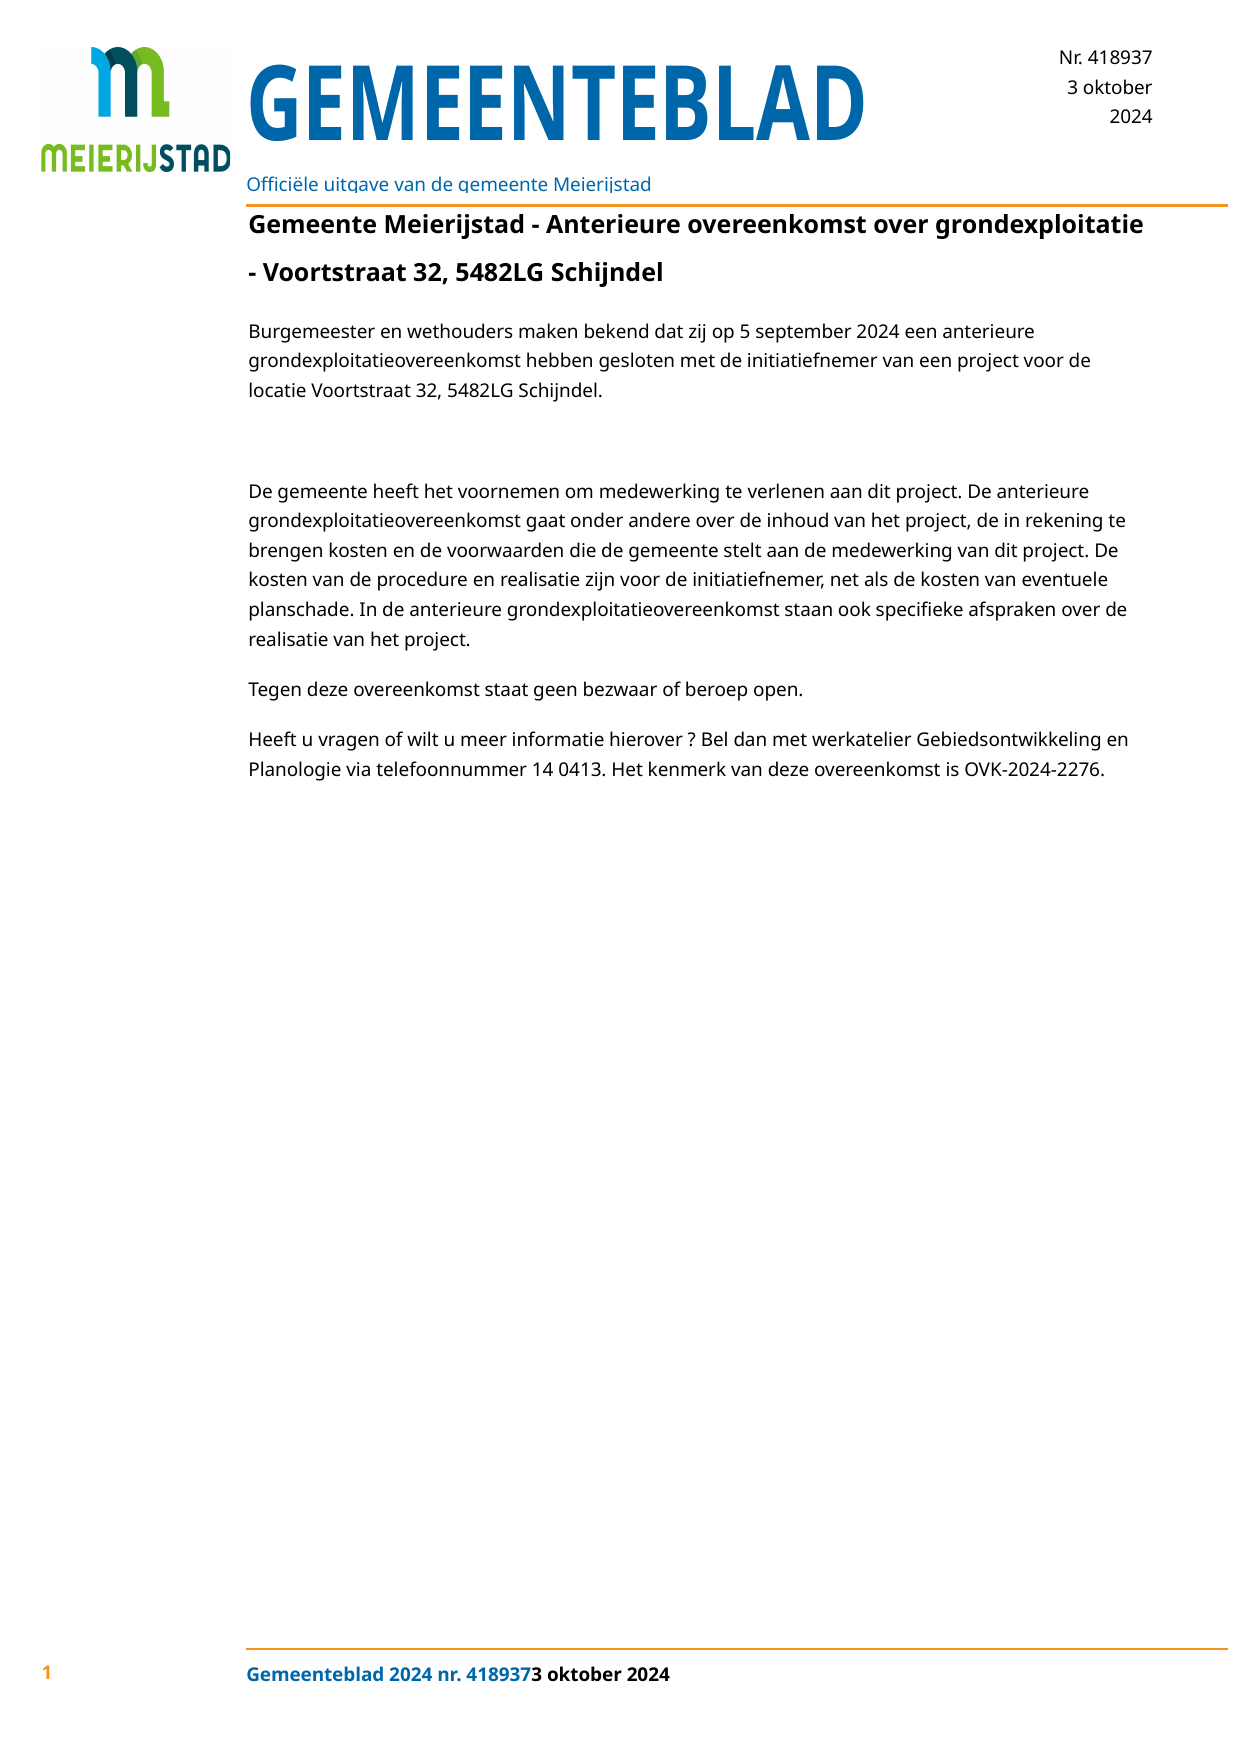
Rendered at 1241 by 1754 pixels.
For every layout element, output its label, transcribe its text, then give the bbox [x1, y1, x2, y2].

text Gemeente Meierijstad - Anterieure overeenkomst over grondexploitatie - Voortstraat 32, 5482LG Schijndel [248, 207, 1152, 288]
text Burgemeester en wethouders maken bekend dat zij op 5 september 2024 een anterieure grondexploitatieovereenkomst hebben gesloten met de initiatiefnemer van een project voor de locatie Voortstraat 32, 5482LG Schijndel. [248, 318, 1152, 403]
text Heeft u vragen of wilt u meer informatie hierover ? Bel dan met werkatelier Gebiedsontwikkeling en Planologie via telefoonnummer 14 0413. Het kenmerk van deze overeenkomst is OVK-2024-2276. [248, 727, 1152, 782]
text Tegen deze overeenkomst staat geen bezwaar of beroep open. [248, 676, 1152, 702]
text De gemeente heeft het voornemen om medewerking te verlenen aan dit project. De anterieure grondexploitatieovereenkomst gaat onder andere over de inhoud van het project, de in rekening te brengen kosten en de voorwaarden die de gemeente stelt aan de medewerking van dit project. De kosten van de procedure en realisatie zijn voor de initiatiefnemer, net als de kosten van eventuele planschade. In de anterieure grondexploitatieovereenkomst staan ook specifieke afspraken over de realisatie van het project. [248, 478, 1152, 652]
picture [41, 47, 231, 172]
